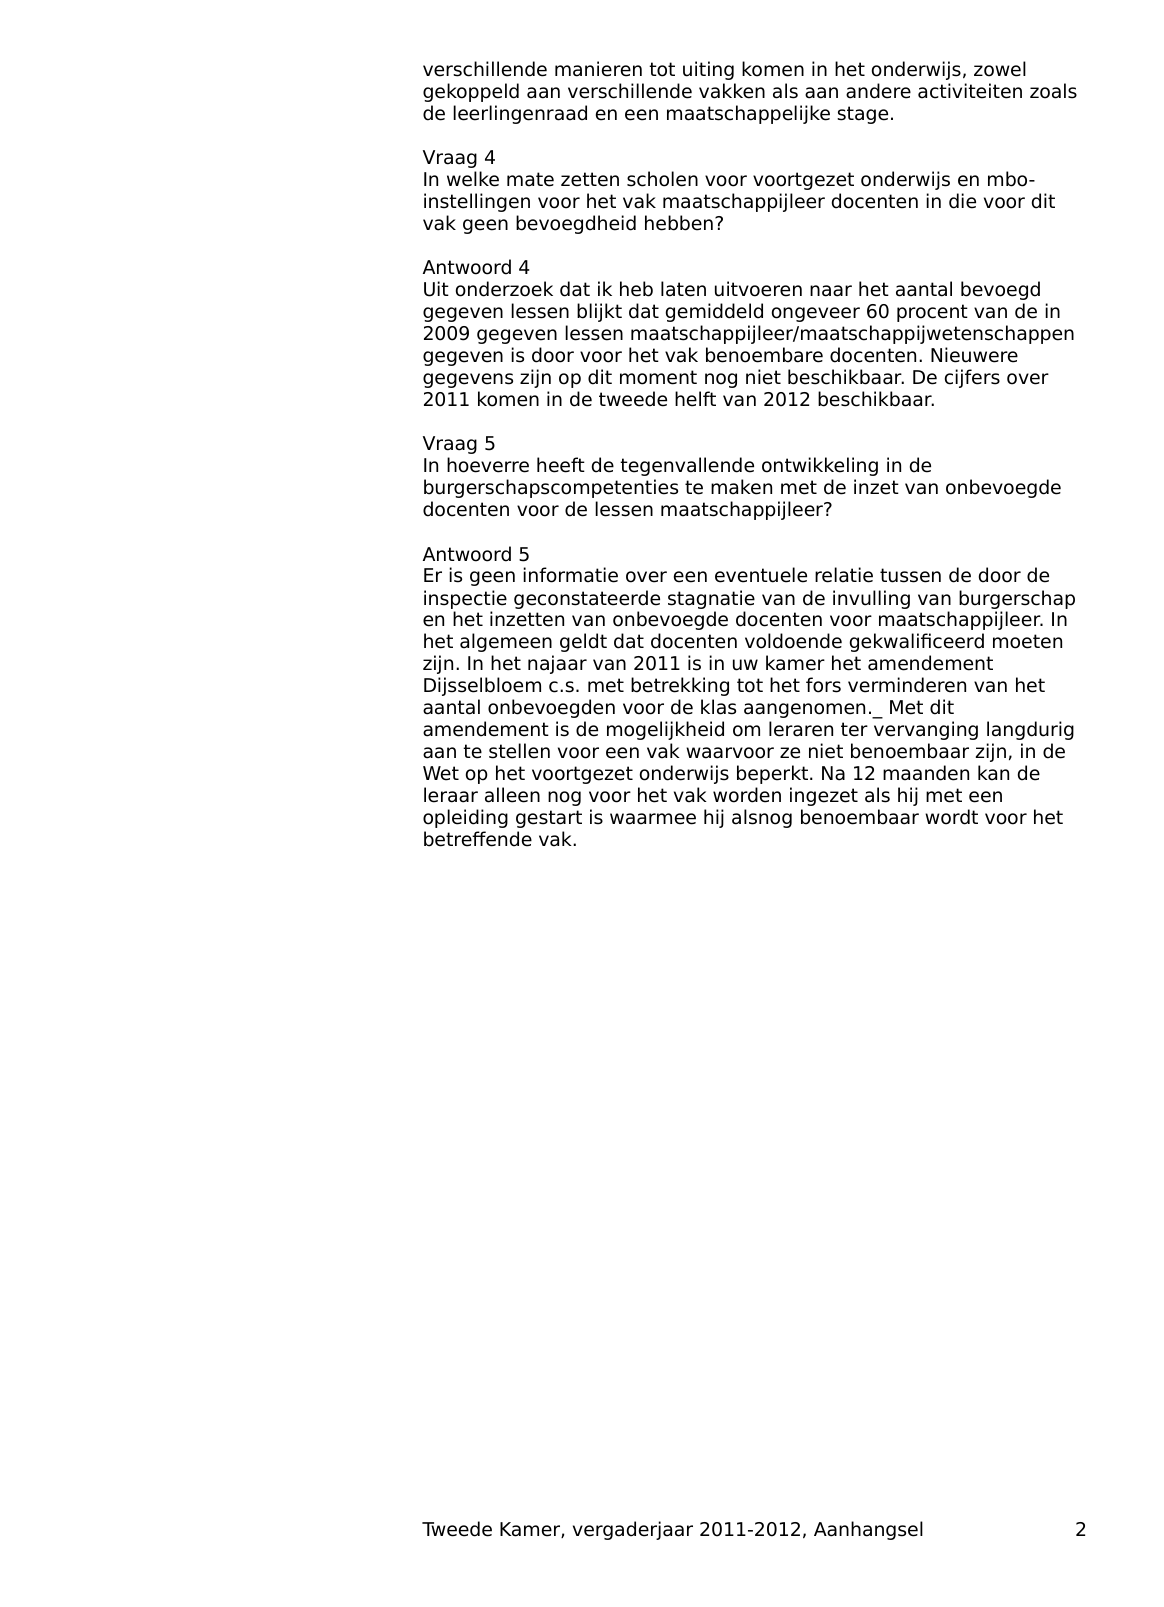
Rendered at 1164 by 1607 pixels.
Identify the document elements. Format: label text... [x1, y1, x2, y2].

text Uit onderzoek dat ik heb laten uitvoeren naar het aantal bevoegd gegeven lessen blijkt dat gemiddeld ongeveer 60 procent van de in 2009 gegeven lessen maatschappijleer/maatschappijwetenschappen gegeven is door voor het vak benoembare docenten. Nieuwere gegevens zijn op dit moment nog niet beschikbaar. De cijfers over 2011 komen in de tweede helft van 2012 beschikbaar. [422, 279, 1087, 411]
text In hoeverre heeft de tegenvallende ontwikkeling in de burgerschapscompetenties te maken met de inzet van onbevoegde docenten voor de lessen maatschappijleer? [422, 455, 1087, 521]
text Vraag 5 [422, 433, 1087, 455]
text Antwoord 5 [422, 543, 1087, 565]
text Antwoord 4 [422, 257, 1087, 279]
text Er is geen informatie over een eventuele relatie tussen de door de inspectie geconstateerde stagnatie van de invulling van burgerschap en het inzetten van onbevoegde docenten voor maatschappijleer. In het algemeen geldt dat docenten voldoende gekwalificeerd moeten zijn. In het najaar van 2011 is in uw kamer het amendement Dijsselbloem c.s. met betrekking tot het fors verminderen van het aantal onbevoegden voor de klas aangenomen._ Met dit amendement is de mogelijkheid om leraren ter vervanging langdurig aan te stellen voor een vak waarvoor ze niet benoembaar zijn, in de Wet op het voortgezet onderwijs beperkt. Na 12 maanden kan de leraar alleen nog voor het vak worden ingezet als hij met een opleiding gestart is waarmee hij alsnog benoembaar wordt voor het betreffende vak. [422, 565, 1087, 851]
text verschillende manieren tot uiting komen in het onderwijs, zowel gekoppeld aan verschillende vakken als aan andere activiteiten zoals de leerlingenraad en een maatschappelijke stage. [422, 59, 1087, 125]
text In welke mate zetten scholen voor voortgezet onderwijs en mbo-instellingen voor het vak maatschappijleer docenten in die voor dit vak geen bevoegdheid hebben? [422, 169, 1087, 235]
text Vraag 4 [422, 147, 1087, 169]
